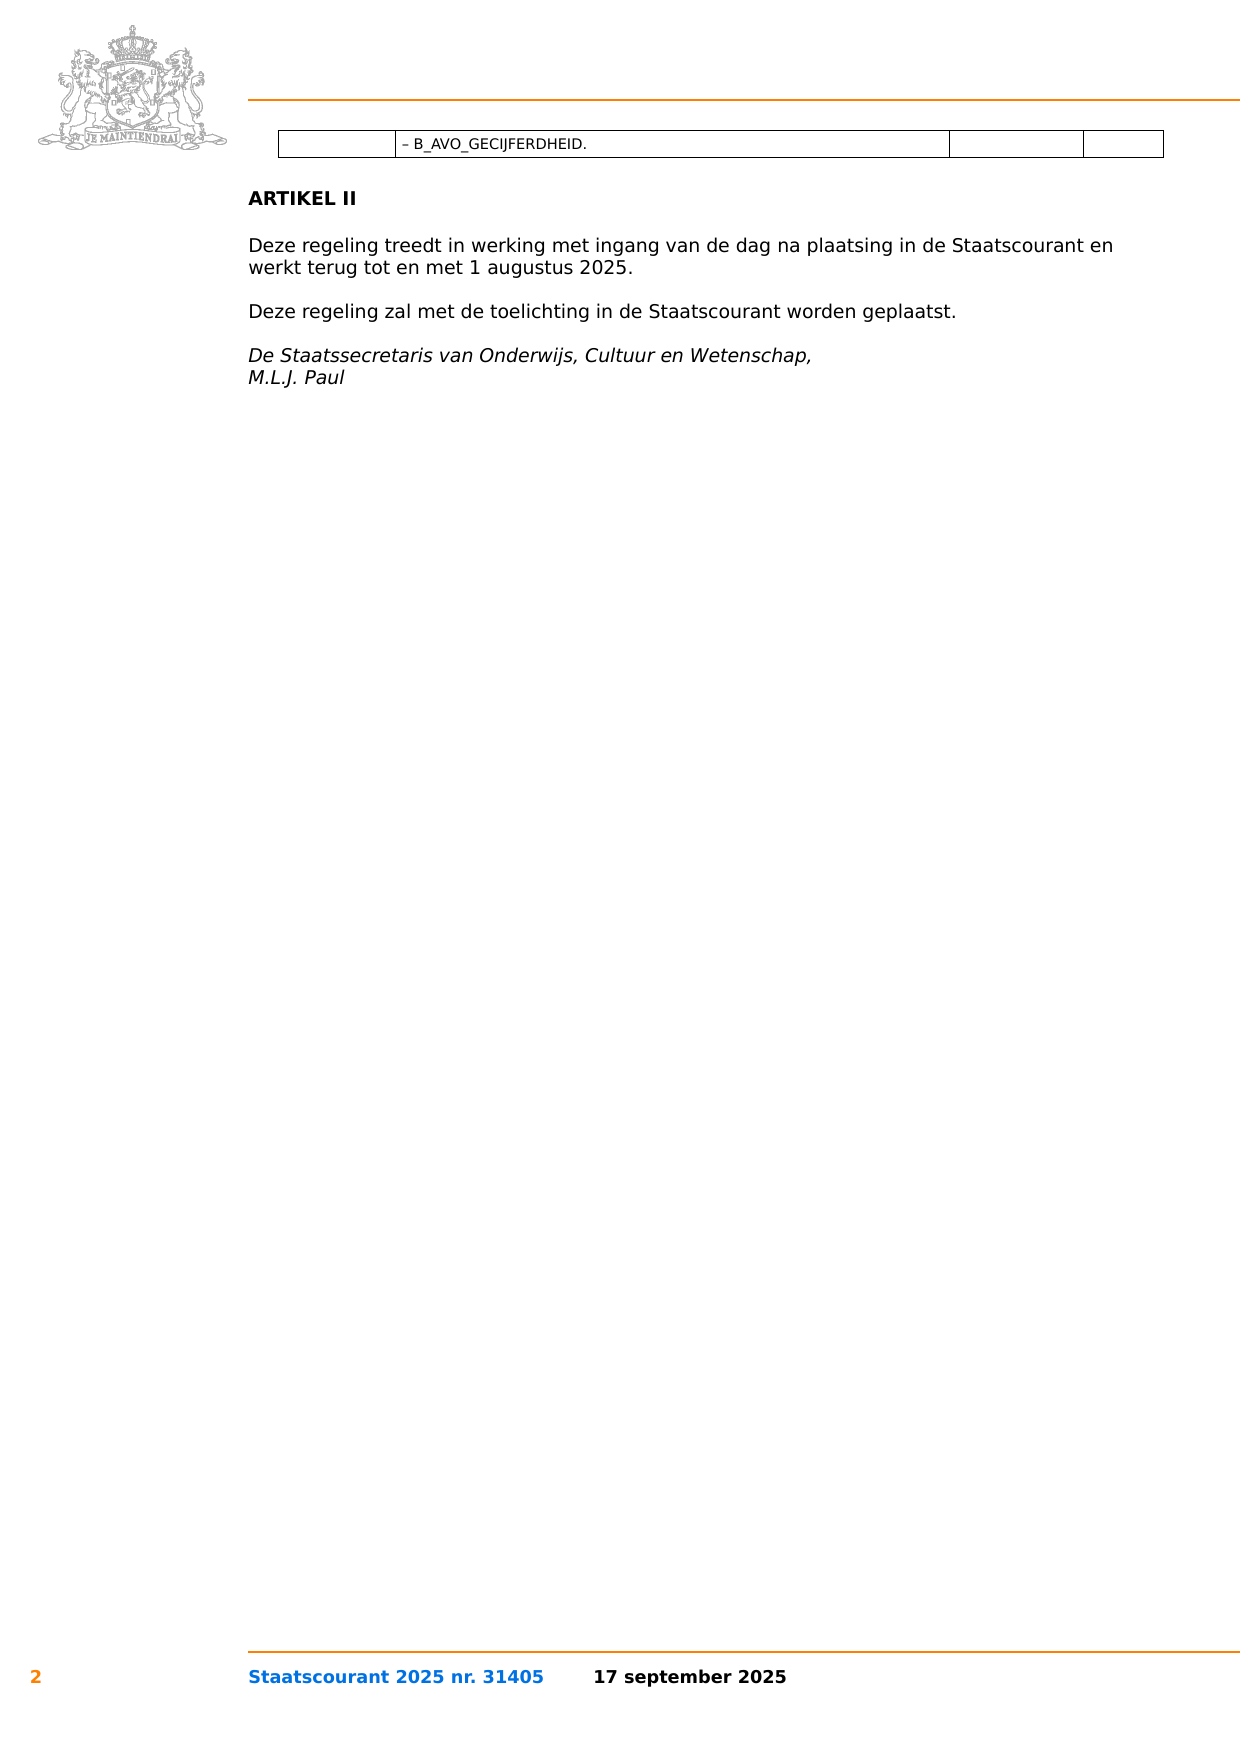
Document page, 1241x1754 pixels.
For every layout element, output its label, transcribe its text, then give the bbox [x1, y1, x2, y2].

picture [38, 25, 227, 150]
text Deze regeling zal met de toelichting in de Staatscourant worden geplaatst. [248, 301, 1163, 323]
table_header [950, 131, 1083, 157]
table_header [279, 131, 395, 157]
subtitle ARTIKEL II [248, 188, 1163, 210]
text Deze regeling treedt in werking met ingang van de dag na plaatsing in de Staatscourant en werkt terug tot en met 1 augustus 2025. [248, 235, 1163, 279]
text De Staatssecretaris van Onderwijs, Cultuur en Wetenschap, M.L.J. Paul [248, 345, 1163, 389]
table_header [1084, 131, 1163, 157]
table_header – B_AVO_GECIJFERDHEID. [396, 131, 949, 157]
